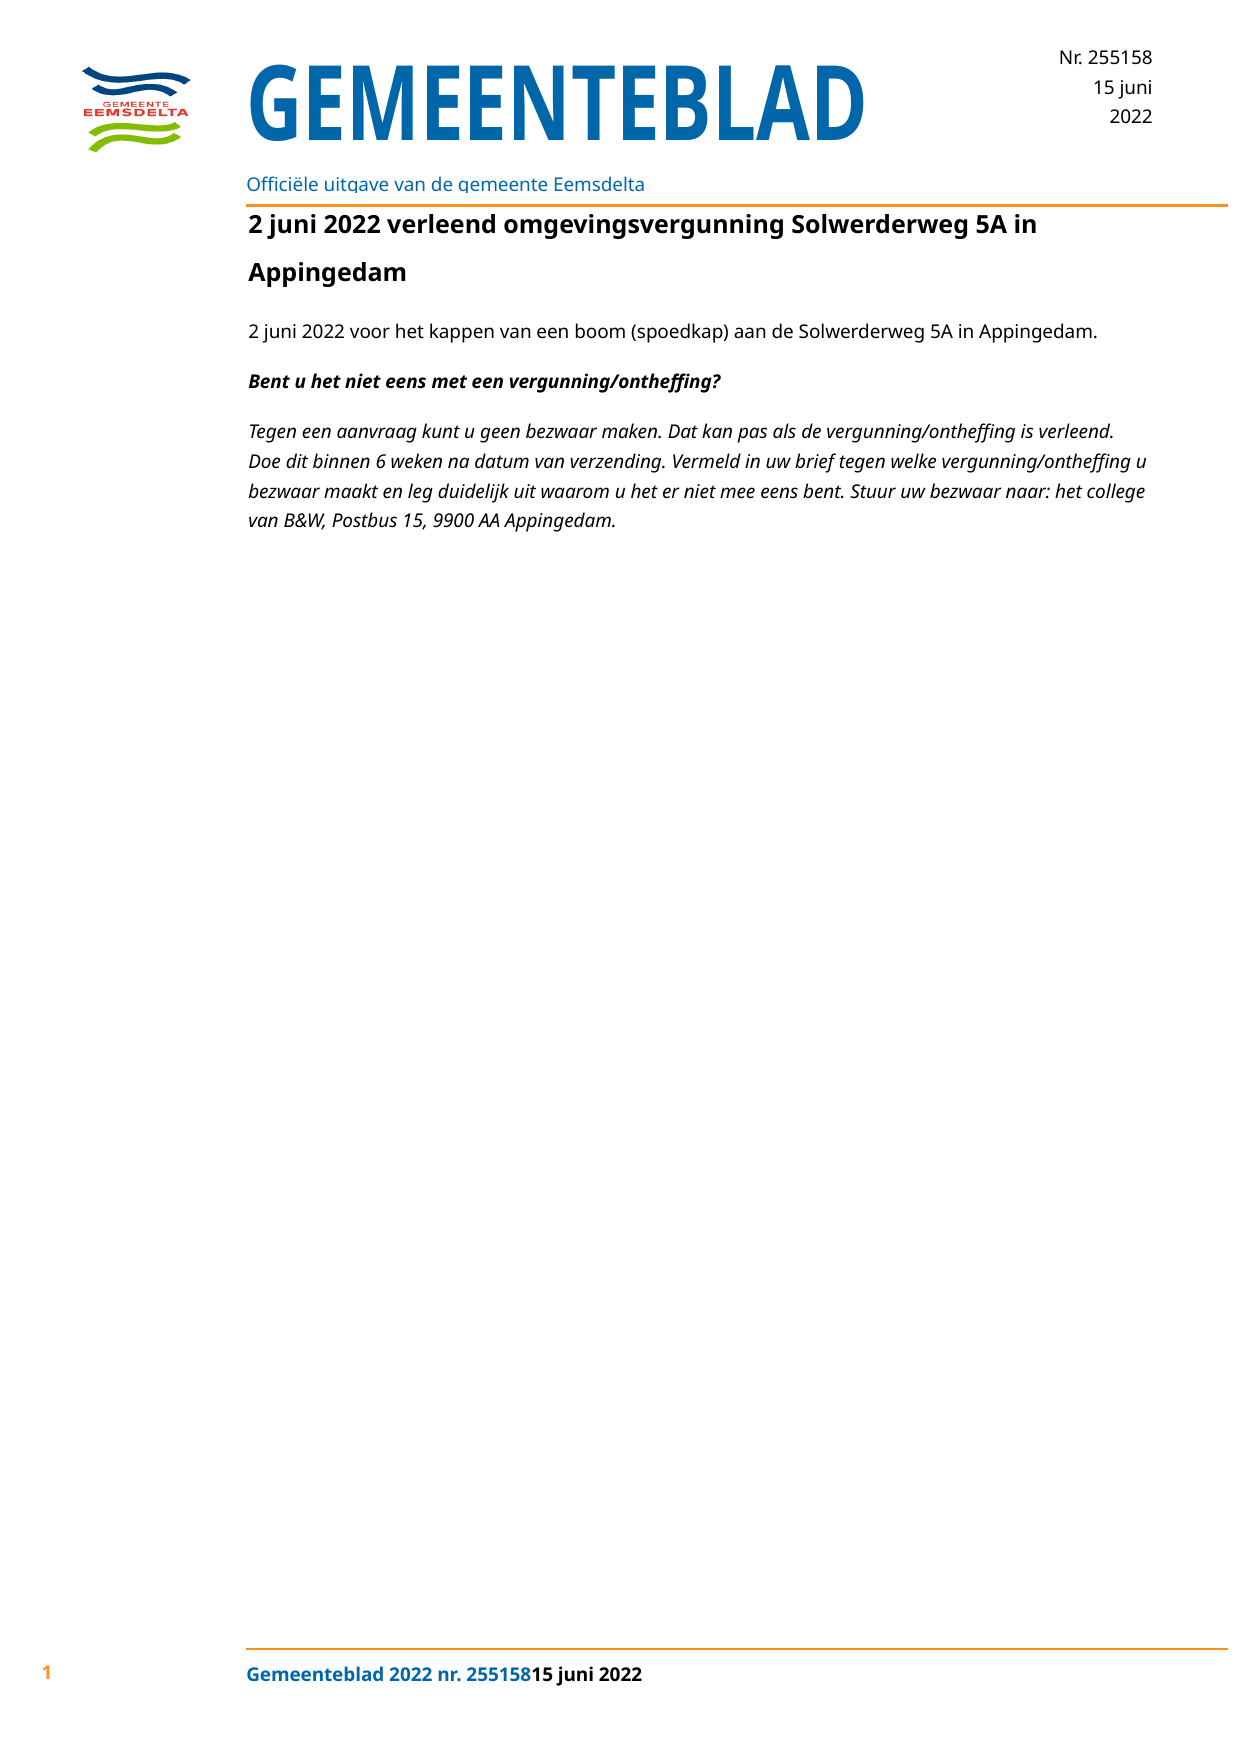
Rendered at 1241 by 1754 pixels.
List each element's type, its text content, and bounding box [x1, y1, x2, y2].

text 2 juni 2022 voor het kappen van een boom (spoedkap) aan de Solwerderweg 5A in Appingedam. [248, 318, 1152, 344]
picture [41, 47, 231, 172]
text 2 juni 2022 verleend omgevingsvergunning Solwerderweg 5A in Appingedam [248, 207, 1152, 288]
text Tegen een aanvraag kunt u geen bezwaar maken. Dat kan pas als de vergunning/ontheffing is verleend. Doe dit binnen 6 weken na datum van verzending. Vermeld in uw brief tegen welke vergunning/ontheffing u bezwaar maakt en leg duidelijk uit waarom u het er niet mee eens bent. Stuur uw bezwaar naar: het college van B&W, Postbus 15, 9900 AA Appingedam. [248, 419, 1152, 533]
text Bent u het niet eens met een vergunning/ontheffing? [248, 368, 1152, 394]
